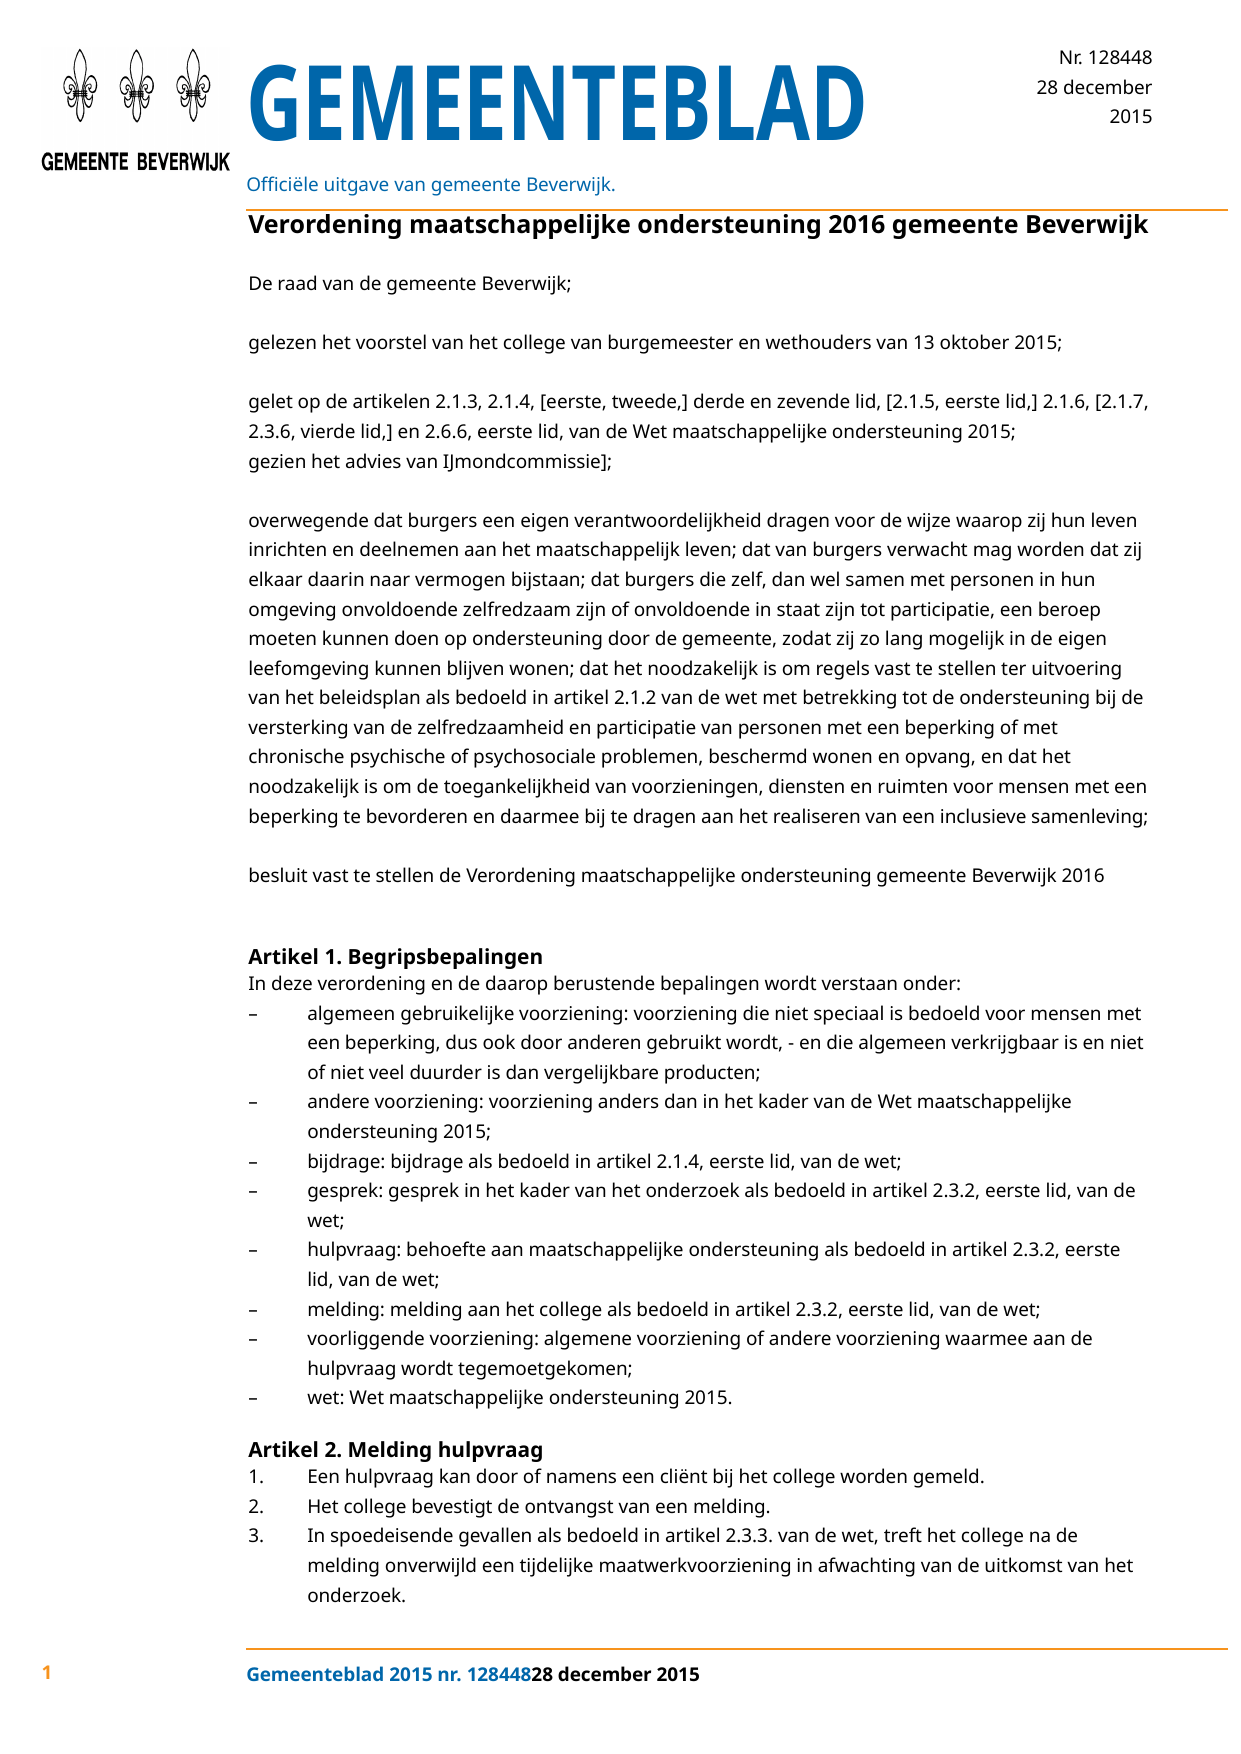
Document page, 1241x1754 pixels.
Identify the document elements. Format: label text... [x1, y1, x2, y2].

list Een hulpvraag kan door of namens een cliënt bij het college worden gemeld. [248, 1463, 1152, 1489]
text Artikel 2. Melding hulpvraag [248, 1435, 1152, 1463]
text De raad van de gemeente Beverwijk; [248, 270, 1152, 296]
text gezien het advies van IJmondcommissie]; [248, 448, 1152, 473]
list voorliggende voorziening: algemene voorziening of andere voorziening waarmee aan de hulpvraag wordt tegemoetgekomen; [248, 1325, 1152, 1381]
text Verordening maatschappelijke ondersteuning 2016 gemeente Beverwijk [248, 211, 1152, 241]
text overwegende dat burgers een eigen verantwoordelijkheid dragen voor de wijze waarop zij hun leven inrichten en deelnemen aan het maatschappelijk leven; dat van burgers verwacht mag worden dat zij elkaar daarin naar vermogen bijstaan; dat burgers die zelf, dan wel samen met personen in hun omgeving onvoldoende zelfredzaam zijn of onvoldoende in staat zijn tot participatie, een beroep moeten kunnen doen op ondersteuning door de gemeente, zodat zij zo lang mogelijk in de eigen leefomgeving kunnen blijven wonen; dat het noodzakelijk is om regels vast te stellen ter uitvoering van het beleidsplan als bedoeld in artikel 2.1.2 van de wet met betrekking tot de ondersteuning bij de versterking van de zelfredzaamheid en participatie van personen met een beperking of met chronische psychische of psychosociale problemen, beschermd wonen en opvang, en dat het noodzakelijk is om de toegankelijkheid van voorzieningen, diensten en ruimten voor mensen met een beperking te bevorderen en daarmee bij te dragen aan het realiseren van een inclusieve samenleving; [248, 507, 1152, 828]
list bijdrage: bijdrage als bedoeld in artikel 2.1.4, eerste lid, van de wet; [248, 1148, 1152, 1174]
list wet: Wet maatschappelijke ondersteuning 2015. [248, 1384, 1152, 1410]
text gelet op de artikelen 2.1.3, 2.1.4, [eerste, tweede,] derde en zevende lid, [2.1.5, eerste lid,] 2.1.6, [2.1.7, 2.3.6, vierde lid,] en 2.6.6, eerste lid, van de Wet maatschappelijke ondersteuning 2015; [248, 389, 1152, 444]
list In spoedeisende gevallen als bedoeld in artikel 2.3.3. van de wet, treft het college na de melding onverwijld een tijdelijke maatwerkvoorziening in afwachting van de uitkomst van het onderzoek. [248, 1523, 1152, 1607]
list Het college bevestigt de ontvangst van een melding. [248, 1493, 1152, 1519]
picture [41, 47, 231, 172]
list hulpvraag: behoefte aan maatschappelijke ondersteuning als bedoeld in artikel 2.3.2, eerste lid, van de wet; [248, 1237, 1152, 1292]
list andere voorziening: voorziening anders dan in het kader van de Wet maatschappelijke ondersteuning 2015; [248, 1089, 1152, 1144]
text gelezen het voorstel van het college van burgemeester en wethouders van 13 oktober 2015; [248, 329, 1152, 355]
text In deze verordening en de daarop berustende bepalingen wordt verstaan onder: [248, 970, 1152, 996]
text Artikel 1. Begripsbepalingen [248, 942, 1152, 970]
list melding: melding aan het college als bedoeld in artikel 2.3.2, eerste lid, van de wet; [248, 1296, 1152, 1322]
list gesprek: gesprek in het kader van het onderzoek als bedoeld in artikel 2.3.2, eerste lid, van de wet; [248, 1177, 1152, 1233]
list algemeen gebruikelijke voorziening: voorziening die niet speciaal is bedoeld voor mensen met een beperking, dus ook door anderen gebruikt wordt, - en die algemeen verkrijgbaar is en niet of niet veel duurder is dan vergelijkbare producten; [248, 1000, 1152, 1085]
text besluit vast te stellen de Verordening maatschappelijke ondersteuning gemeente Beverwijk 2016 [248, 862, 1152, 888]
